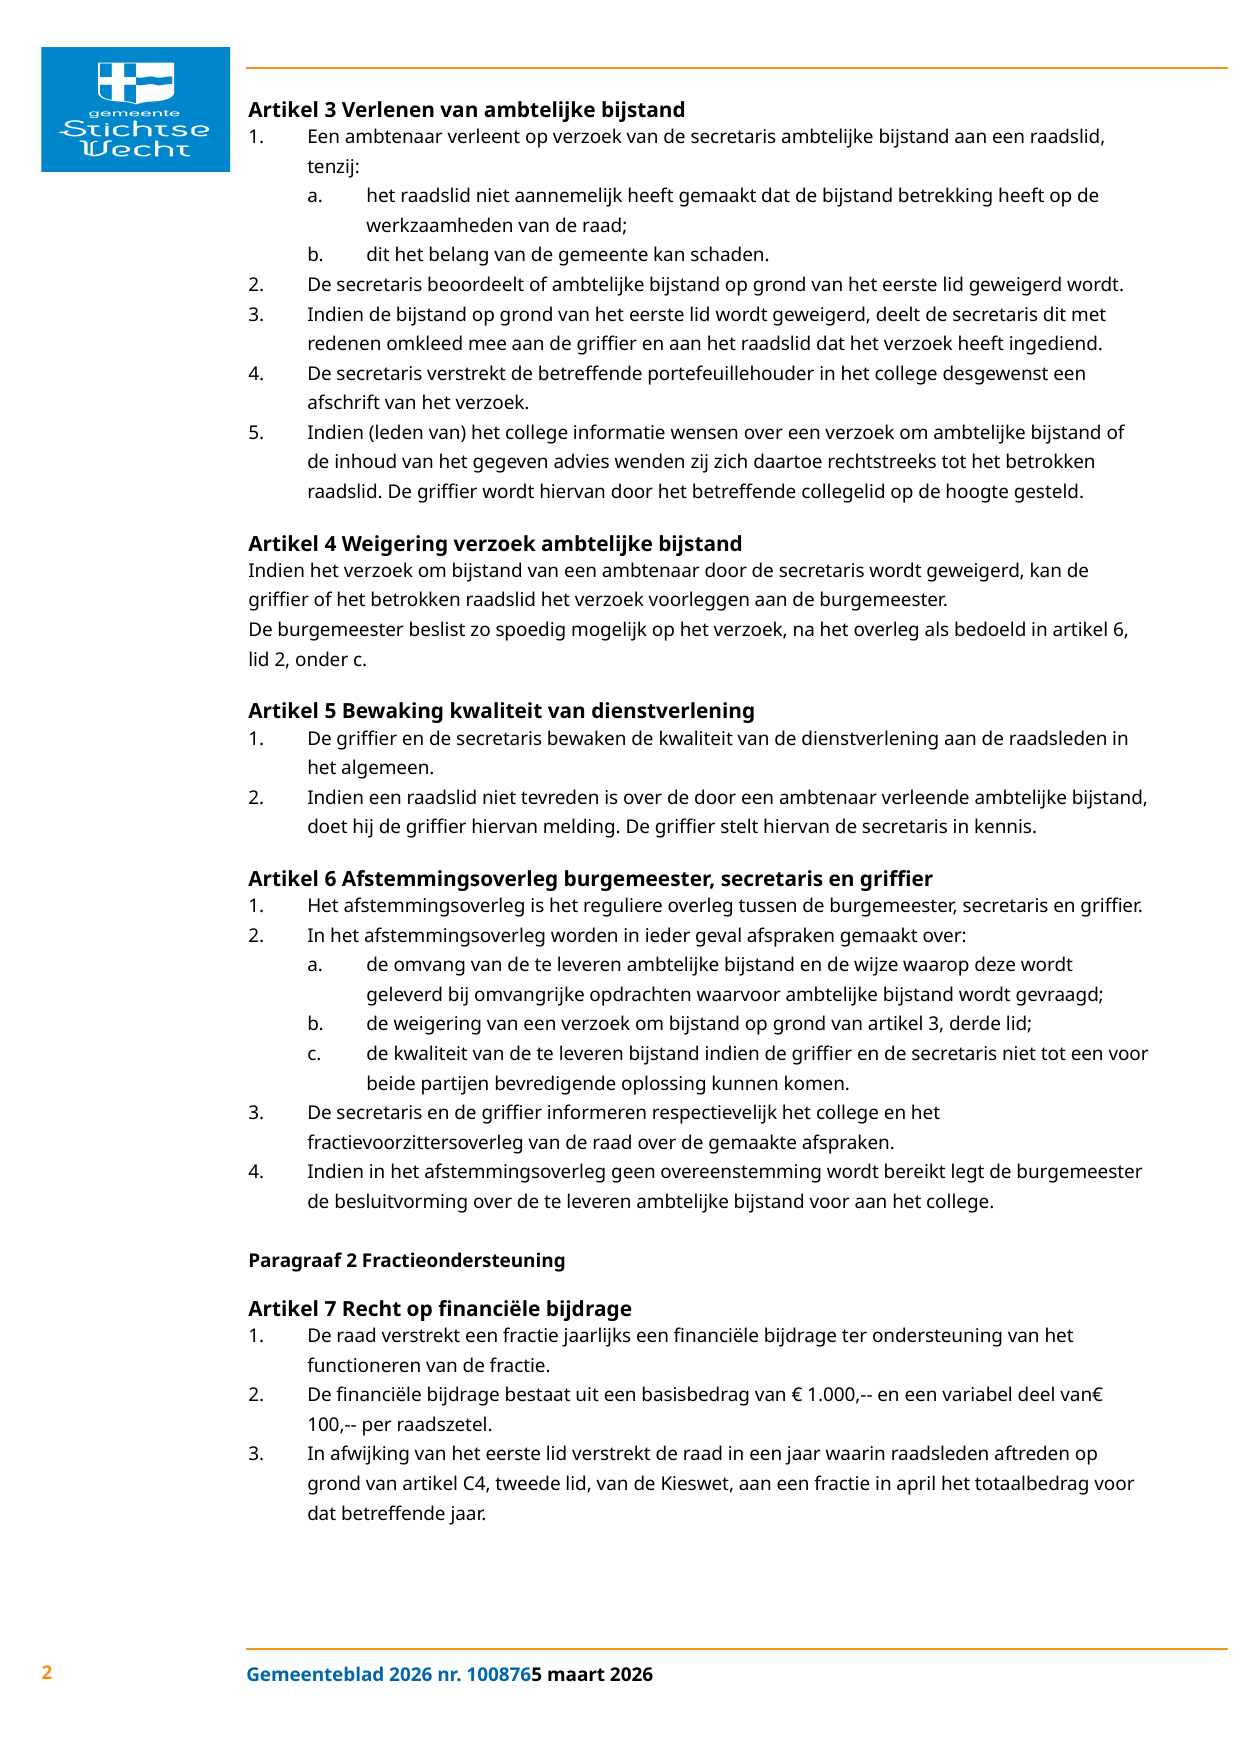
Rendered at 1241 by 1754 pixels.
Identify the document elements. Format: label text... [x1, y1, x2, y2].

list In afwijking van het eerste lid verstrekt de raad in een jaar waarin raadsleden aftreden op grond van artikel C4, tweede lid, van de Kieswet, aan een fractie in april het totaalbedrag voor dat betreffende jaar. [248, 1441, 1152, 1526]
text Indien het verzoek om bijstand van een ambtenaar door de secretaris wordt geweigerd, kan de griffier of het betrokken raadslid het verzoek voorleggen aan de burgemeester. [248, 557, 1152, 612]
list het raadslid niet aannemelijk heeft gemaakt dat de bijstand betrekking heeft op de werkzaamheden van de raad; [307, 182, 1152, 238]
list Indien in het afstemmingsoverleg geen overeenstemming wordt bereikt legt de burgemeester de besluitvorming over de te leveren ambtelijke bijstand voor aan het college. [248, 1158, 1152, 1214]
list De financiële bijdrage bestaat uit een basisbedrag van € 1.000,-- en een variabel deel van€ 100,-- per raadszetel. [248, 1381, 1152, 1437]
list De griffier en de secretaris bewaken de kwaliteit van de dienstverlening aan de raadsleden in het algemeen. [248, 725, 1152, 780]
list Indien (leden van) het college informatie wensen over een verzoek om ambtelijke bijstand of de inhoud van het gegeven advies wenden zij zich daartoe rechtstreeks tot het betrokken raadslid. De griffier wordt hiervan door het betreffende collegelid op de hoogte gesteld. [248, 419, 1152, 504]
list de kwaliteit van de te leveren bijstand indien de griffier en de secretaris niet tot een voor beide partijen bevredigende oplossing kunnen komen. [307, 1040, 1152, 1096]
list de omvang van de te leveren ambtelijke bijstand en de wijze waarop deze wordt geleverd bij omvangrijke opdrachten waarvoor ambtelijke bijstand wordt gevraagd; [307, 951, 1152, 1007]
list In het afstemmingsoverleg worden in ieder geval afspraken gemaakt over: [248, 922, 1152, 948]
list Het afstemmingsoverleg is het reguliere overleg tussen de burgemeester, secretaris en griffier. [248, 892, 1152, 918]
picture [99, 63, 135, 101]
list Een ambtenaar verleent op verzoek van de secretaris ambtelijke bijstand aan een raadslid, tenzij: [248, 123, 1152, 178]
text Artikel 5 Bewaking kwaliteit van dienstverlening [248, 696, 1152, 725]
list dit het belang van de gemeente kan schaden. [307, 242, 1152, 267]
text Artikel 7 Recht op financiële bijdrage [248, 1294, 1152, 1322]
picture [137, 63, 174, 103]
list De raad verstrekt een fractie jaarlijks een financiële bijdrage ter ondersteuning van het functioneren van de fractie. [248, 1322, 1152, 1378]
text Artikel 6 Afstemmingsoverleg burgemeester, secretaris en griffier [248, 864, 1152, 892]
list de weigering van een verzoek om bijstand op grond van artikel 3, derde lid; [307, 1011, 1152, 1036]
text De burgemeester beslist zo spoedig mogelijk op het verzoek, na het overleg als bedoeld in artikel 6, lid 2, onder c. [248, 616, 1152, 672]
text Artikel 4 Weigering verzoek ambtelijke bijstand [248, 529, 1152, 557]
list Indien de bijstand op grond van het eerste lid wordt geweigerd, deelt de secretaris dit met redenen omkleed mee aan de griffier en aan het raadslid dat het verzoek heeft ingediend. [248, 301, 1152, 356]
list De secretaris beoordeelt of ambtelijke bijstand op grond van het eerste lid geweigerd wordt. [248, 271, 1152, 297]
list Indien een raadslid niet tevreden is over de door een ambtenaar verleende ambtelijke bijstand, doet hij de griffier hiervan melding. De griffier stelt hiervan de secretaris in kennis. [248, 784, 1152, 839]
list De secretaris verstrekt de betreffende portefeuillehouder in het college desgewenst een afschrift van het verzoek. [248, 360, 1152, 415]
list De secretaris en de griffier informeren respectievelijk het college en het fractievoorzittersoverleg van de raad over de gemaakte afspraken. [248, 1099, 1152, 1155]
text Artikel 3 Verlenen van ambtelijke bijstand [248, 95, 1152, 123]
text Paragraaf 2 Fractieondersteuning [248, 1247, 1152, 1273]
